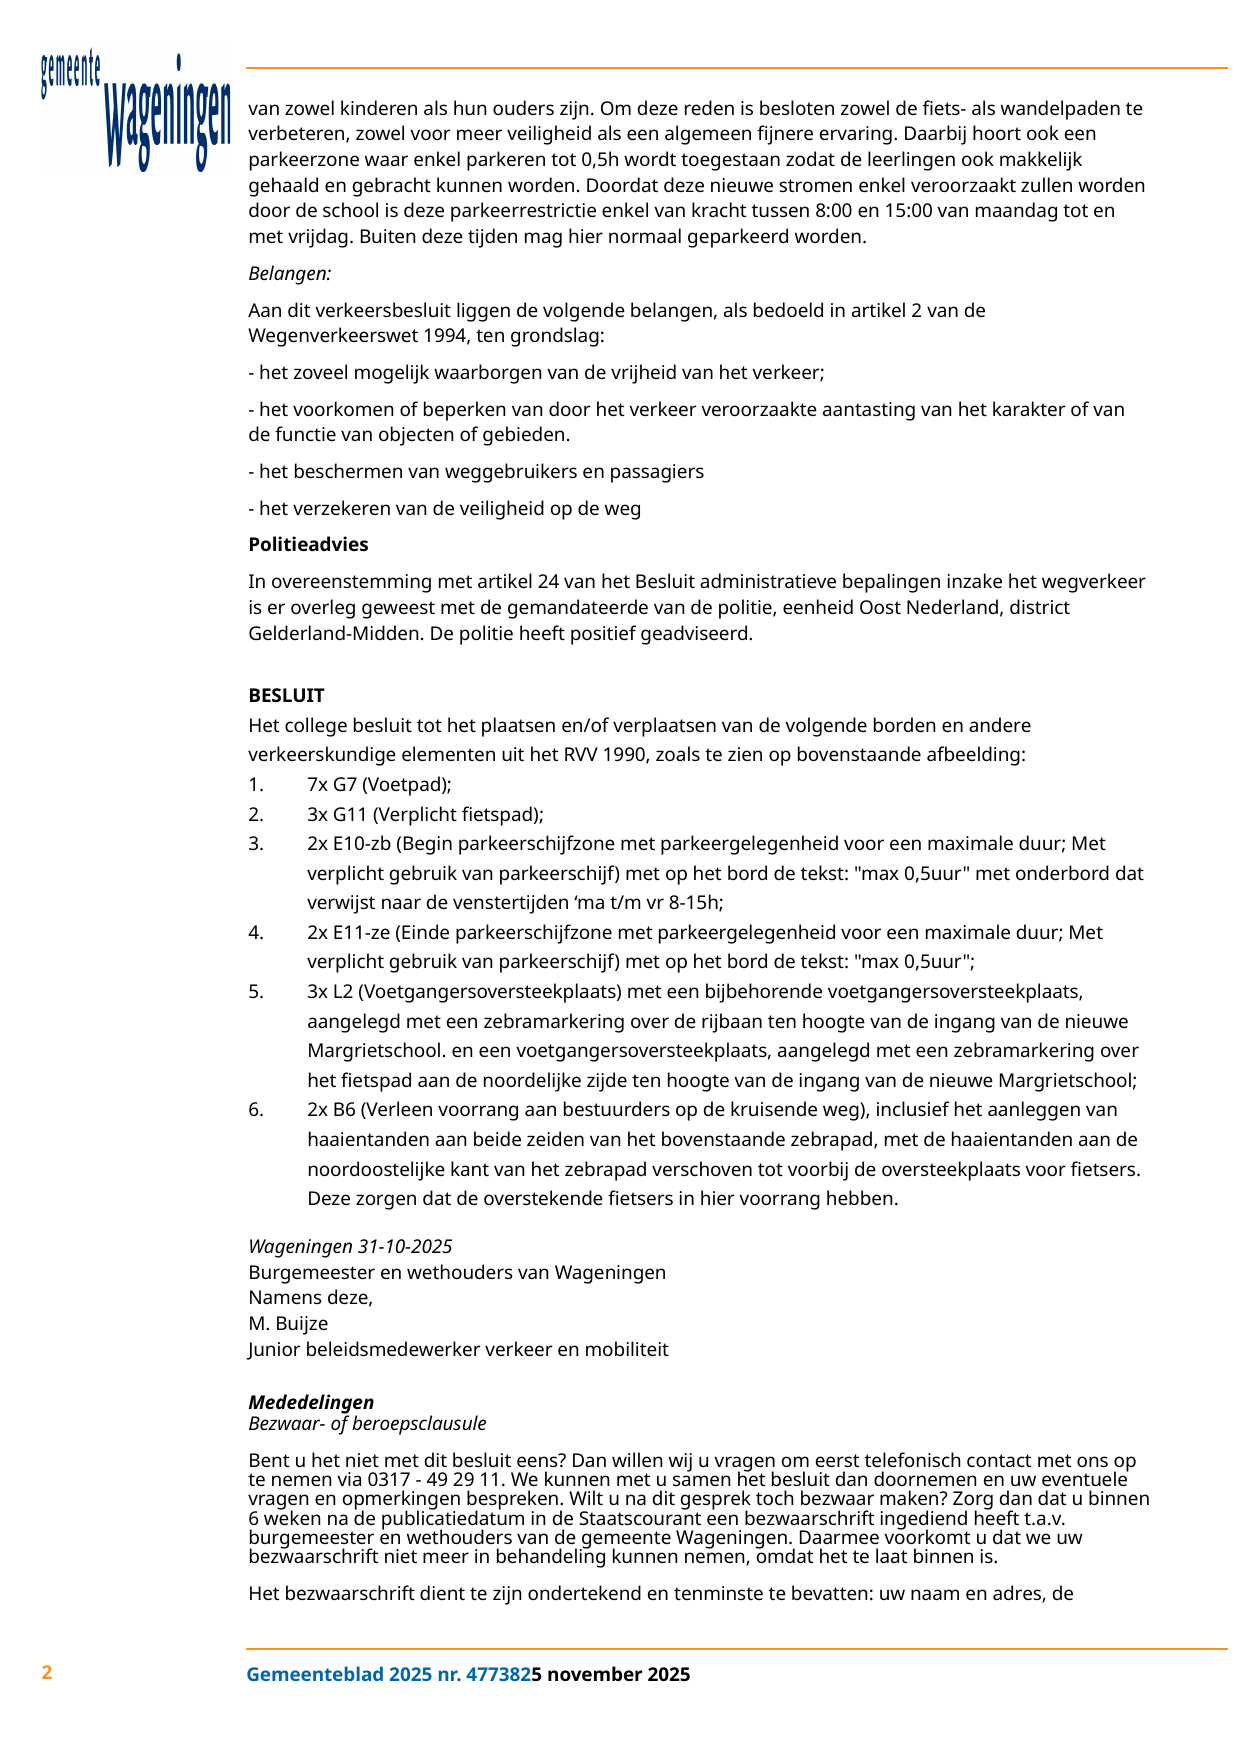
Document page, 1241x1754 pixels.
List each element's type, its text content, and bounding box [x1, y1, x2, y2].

text Burgemeester en wethouders van Wageningen [248, 1259, 1152, 1284]
text In overeenstemming met artikel 24 van het Besluit administratieve bepalingen inzake het wegverkeer is er overleg geweest met de gemandateerde van de politie, eenheid Oost Nederland, district Gelderland-Midden. De politie heeft positief geadviseerd. [248, 568, 1152, 645]
text Wageningen 31-10-2025 [248, 1233, 1152, 1259]
text Aan dit verkeersbesluit liggen de volgende belangen, als bedoeld in artikel 2 van de Wegenverkeerswet 1994, ten grondslag: [248, 297, 1152, 348]
text Politieadvies [248, 532, 1152, 557]
text M. Buijze [248, 1310, 1152, 1336]
text Namens deze, [248, 1284, 1152, 1310]
list 2x B6 (Verleen voorrang aan bestuurders op de kruisende weg), inclusief het aanleggen van haaientanden aan beide zeiden van het bovenstaande zebrapad, met de haaientanden aan de noordoostelijke kant van het zebrapad verschoven tot voorbij de oversteekplaats voor fietsers. Deze zorgen dat de overstekende fietsers in hier voorrang hebben. [248, 1097, 1152, 1211]
text BESLUIT [248, 682, 1152, 708]
text - het voorkomen of beperken van door het verkeer veroorzaakte aantasting van het karakter of van de functie van objecten of gebieden. [248, 396, 1152, 447]
list 2x E11-ze (Einde parkeerschijfzone met parkeergelegenheid voor een maximale duur; Met verplicht gebruik van parkeerschijf) met op het bord de tekst: "max 0,5uur"; [248, 919, 1152, 974]
text - het zoveel mogelijk waarborgen van de vrijheid van het verkeer; [248, 359, 1152, 385]
text - het beschermen van weggebruikers en passagiers [248, 458, 1152, 484]
list 3x L2 (Voetgangersoversteekplaats) met een bijbehorende voetgangersoversteekplaats, aangelegd met een zebramarkering over de rijbaan ten hoogte van de ingang van de nieuwe Margrietschool. en een voetgangersoversteekplaats, aangelegd met een zebramarkering over het fietspad aan de noordelijke zijde ten hoogte van de ingang van de nieuwe Margrietschool; [248, 978, 1152, 1093]
text Bent u het niet met dit besluit eens? Dan willen wij u vragen om eerst telefonisch contact met ons op te nemen via 0317 - 49 29 11. We kunnen met u samen het besluit dan doornemen en uw eventuele vragen en opmerkingen bespreken. Wilt u na dit gesprek toch bezwaar maken? Zorg dan dat u binnen 6 weken na de publicatiedatum in de Staatscourant een bezwaarschrift ingediend heeft t.a.v. burgemeester en wethouders van de gemeente Wageningen. Daarmee voorkomt u dat we uw bezwaarschrift niet meer in behandeling kunnen nemen, omdat het te laat binnen is. [248, 1452, 1152, 1567]
text Belangen: [248, 260, 1152, 286]
text Het bezwaarschrift dient te zijn ondertekend en tenminste te bevatten: uw naam en adres, de [248, 1585, 1152, 1604]
list 3x G11 (Verplicht fietspad); [248, 801, 1152, 826]
text Bezwaar- of beroepsclausule [248, 1415, 1152, 1434]
list 7x G7 (Voetpad); [248, 771, 1152, 797]
picture [41, 47, 231, 172]
text - het verzekeren van de veiligheid op de weg [248, 495, 1152, 521]
list 2x E10-zb (Begin parkeerschijfzone met parkeergelegenheid voor een maximale duur; Met verplicht gebruik van parkeerschijf) met op het bord de tekst: "max 0,5uur" met onderbord dat verwijst naar de venstertijden ‘ma t/m vr 8-15h; [248, 830, 1152, 915]
text Junior beleidsmedewerker verkeer en mobiliteit [248, 1336, 1152, 1362]
text van zowel kinderen als hun ouders zijn. Om deze reden is besloten zowel de fiets- als wandelpaden te verbeteren, zowel voor meer veiligheid als een algemeen fijnere ervaring. Daarbij hoort ook een parkeerzone waar enkel parkeren tot 0,5h wordt toegestaan zodat de leerlingen ook makkelijk gehaald en gebracht kunnen worden. Doordat deze nieuwe stromen enkel veroorzaakt zullen worden door de school is deze parkeerrestrictie enkel van kracht tussen 8:00 en 15:00 van maandag tot en met vrijdag. Buiten deze tijden mag hier normaal geparkeerd worden. [248, 95, 1152, 249]
text Mededelingen [248, 1389, 1152, 1415]
text Het college besluit tot het plaatsen en/of verplaatsen van de volgende borden en andere verkeerskundige elementen uit het RVV 1990, zoals te zien op bovenstaande afbeelding: [248, 712, 1152, 767]
